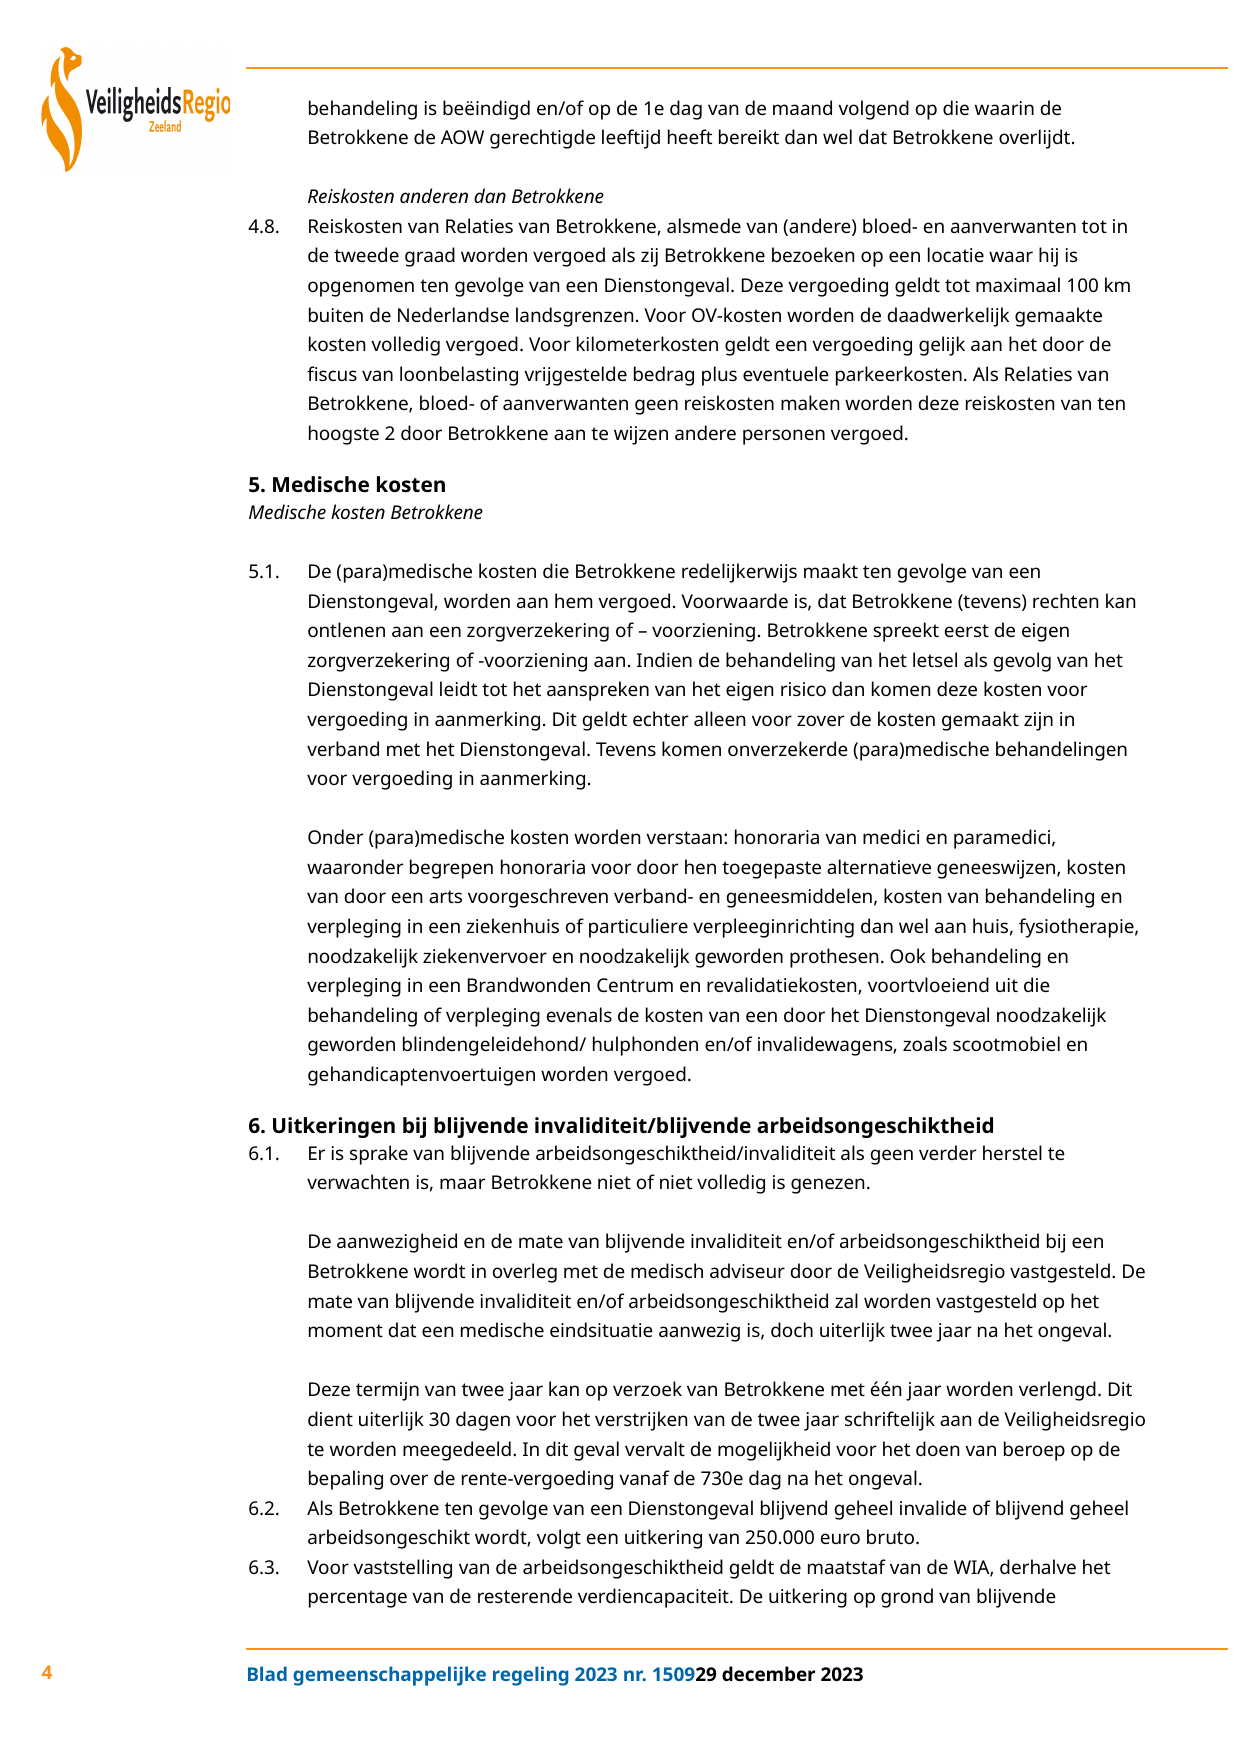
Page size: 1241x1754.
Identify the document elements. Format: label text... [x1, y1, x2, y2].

list Deze termijn van twee jaar kan op verzoek van Betrokkene met één jaar worden verlengd. Dit dient uiterlijk 30 dagen voor het verstrijken van de twee jaar schriftelijk aan de Veiligheidsregio te worden meegedeeld. In dit geval vervalt de mogelijkheid voor het doen van beroep op de bepaling over de rente-vergoeding vanaf de 730e dag na het ongeval. [248, 1377, 1152, 1491]
list Voor vaststelling van de arbeidsongeschiktheid geldt de maatstaf van de WIA, derhalve het percentage van de resterende verdiencapaciteit. De uitkering op grond van blijvende [248, 1554, 1152, 1609]
list Reiskosten van Relaties van Betrokkene, alsmede van (andere) bloed- en aanverwanten tot in de tweede graad worden vergoed als zij Betrokkene bezoeken op een locatie waar hij is opgenomen ten gevolge van een Dienstongeval. Deze vergoeding geldt tot maximaal 100 km buiten de Nederlandse landsgrenzen. Voor OV-kosten worden de daadwerkelijk gemaakte kosten volledig vergoed. Voor kilometerkosten geldt een vergoeding gelijk aan het door de fiscus van loonbelasting vrijgestelde bedrag plus eventuele parkeerkosten. Als Relaties van Betrokkene, bloed- of aanverwanten geen reiskosten maken worden deze reiskosten van ten hoogste 2 door Betrokkene aan te wijzen andere personen vergoed. [248, 213, 1152, 446]
text Medische kosten Betrokkene [248, 499, 1152, 525]
text 6. Uitkeringen bij blijvende invaliditeit/blijvende arbeidsongeschiktheid [248, 1112, 1152, 1140]
text 5. Medische kosten [248, 471, 1152, 499]
list De (para)medische kosten die Betrokkene redelijkerwijs maakt ten gevolge van een Dienstongeval, worden aan hem vergoed. Voorwaarde is, dat Betrokkene (tevens) rechten kan ontlenen aan een zorgverzekering of – voorziening. Betrokkene spreekt eerst de eigen zorgverzekering of -voorziening aan. Indien de behandeling van het letsel als gevolg van het Dienstongeval leidt tot het aanspreken van het eigen risico dan komen deze kosten voor vergoeding in aanmerking. Dit geldt echter alleen voor zover de kosten gemaakt zijn in verband met het Dienstongeval. Tevens komen onverzekerde (para)medische behandelingen voor vergoeding in aanmerking. [248, 558, 1152, 791]
picture [41, 47, 231, 172]
list Als Betrokkene ten gevolge van een Dienstongeval blijvend geheel invalide of blijvend geheel arbeidsongeschikt wordt, volgt een uitkering van 250.000 euro bruto. [248, 1495, 1152, 1550]
list Onder (para)medische kosten worden verstaan: honoraria van medici en paramedici, waaronder begrepen honoraria voor door hen toegepaste alternatieve geneeswijzen, kosten van door een arts voorgeschreven verband- en geneesmiddelen, kosten van behandeling en verpleging in een ziekenhuis of particuliere verpleeginrichting dan wel aan huis, fysiotherapie, noodzakelijk ziekenvervoer en noodzakelijk geworden prothesen. Ook behandeling en verpleging in een Brandwonden Centrum en revalidatiekosten, voortvloeiend uit die behandeling of verpleging evenals de kosten van een door het Dienstongeval noodzakelijk geworden blindengeleidehond/ hulphonden en/of invalidewagens, zoals scootmobiel en gehandicaptenvoertuigen worden vergoed. [248, 824, 1152, 1087]
list De aanwezigheid en de mate van blijvende invaliditeit en/of arbeidsongeschiktheid bij een Betrokkene wordt in overleg met de medisch adviseur door de Veiligheidsregio vastgesteld. De mate van blijvende invaliditeit en/of arbeidsongeschiktheid zal worden vastgesteld op het moment dat een medische eindsituatie aanwezig is, doch uiterlijk twee jaar na het ongeval. [248, 1229, 1152, 1343]
list Er is sprake van blijvende arbeidsongeschiktheid/invaliditeit als geen verder herstel te verwachten is, maar Betrokkene niet of niet volledig is genezen. [248, 1140, 1152, 1195]
list Reiskosten anderen dan Betrokkene [248, 183, 1152, 209]
list behandeling is beëindigd en/of op de 1e dag van de maand volgend op die waarin de Betrokkene de AOW gerechtigde leeftijd heeft bereikt dan wel dat Betrokkene overlijdt. [248, 95, 1152, 150]
